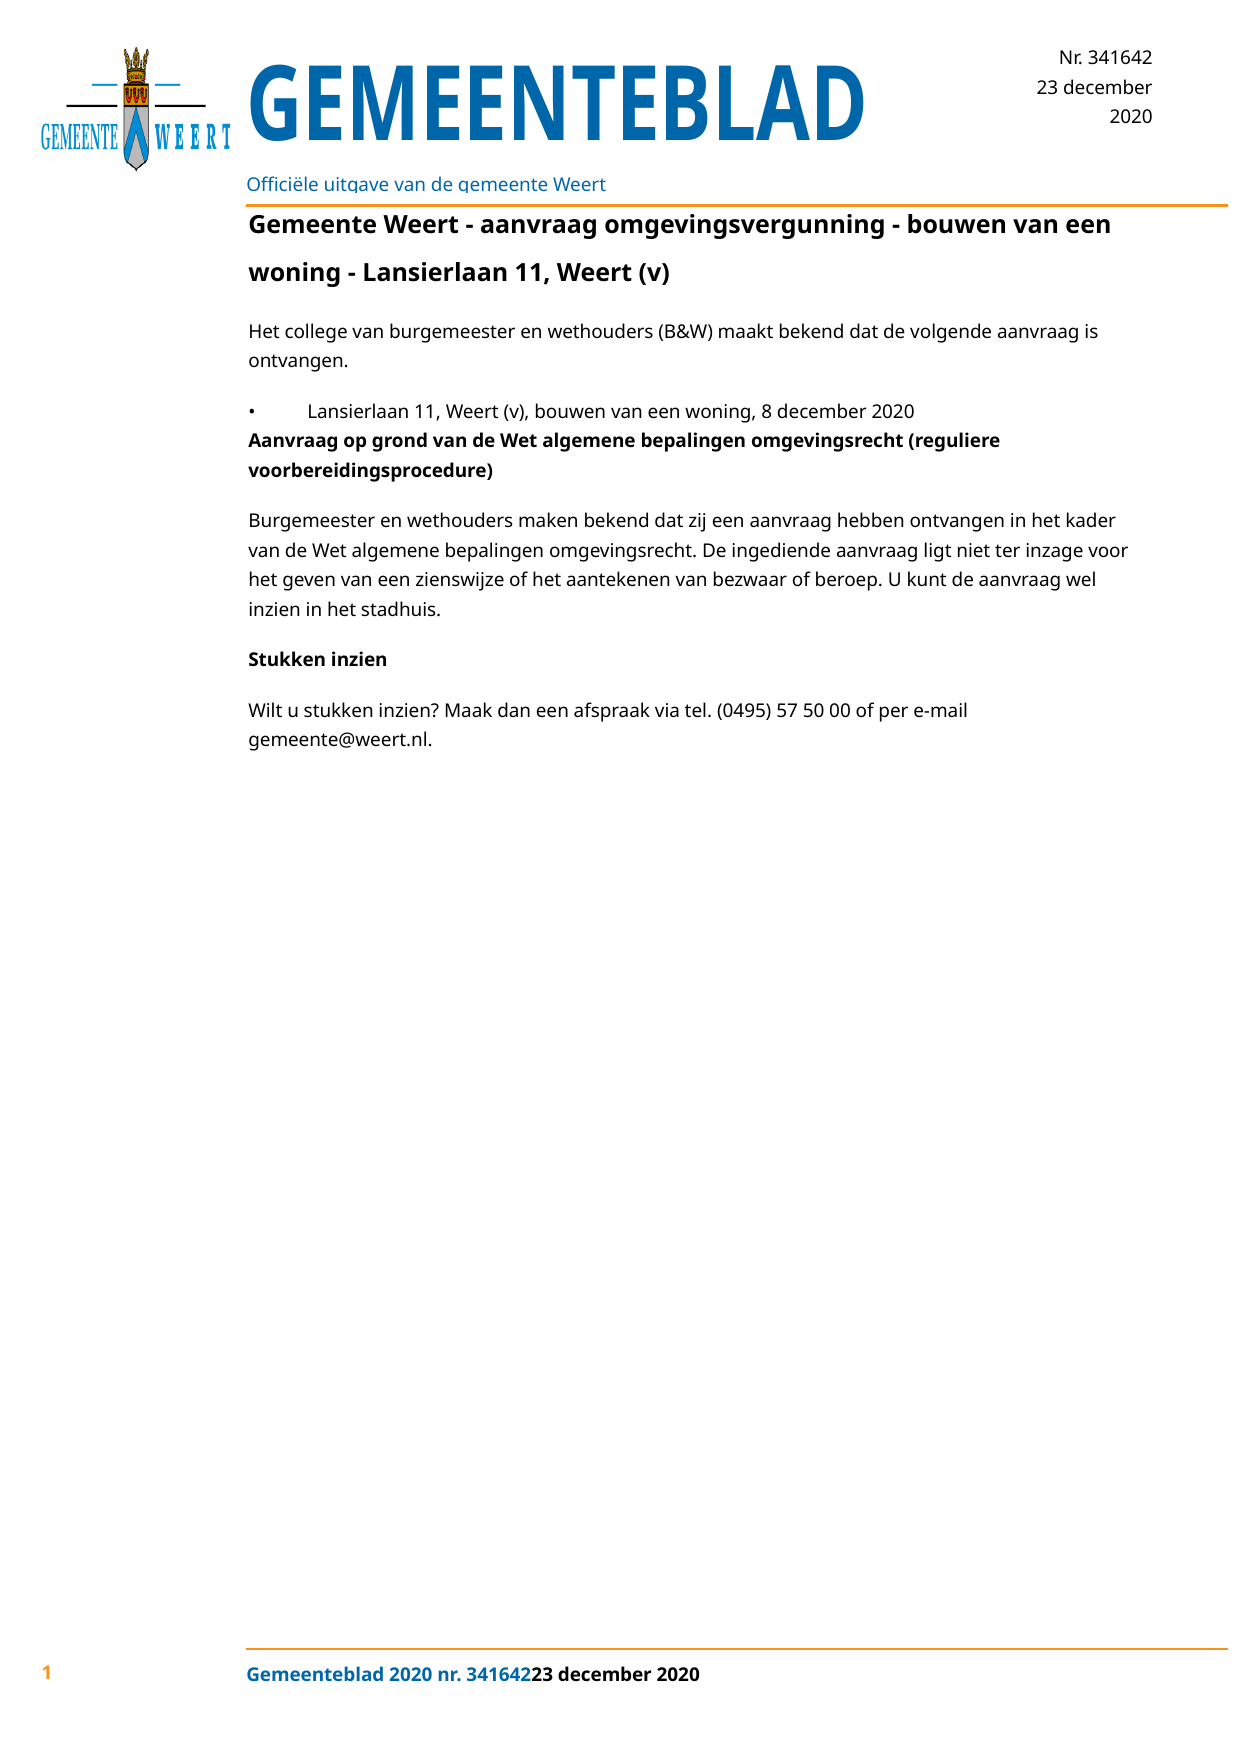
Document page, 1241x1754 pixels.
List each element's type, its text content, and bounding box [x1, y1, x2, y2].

list Lansierlaan 11, Weert (v), bouwen van een woning, 8 december 2020 [248, 398, 1152, 424]
text Het college van burgemeester en wethouders (B&W) maakt bekend dat de volgende aanvraag is ontvangen. [248, 318, 1152, 373]
text Stukken inzien [248, 647, 1152, 672]
text Wilt u stukken inzien? Maak dan een afspraak via tel. (0495) 57 50 00 of per e-mail gemeente@weert.nl. [248, 697, 1152, 752]
text Aanvraag op grond van de Wet algemene bepalingen omgevingsrecht (reguliere voorbereidingsprocedure) [248, 427, 1152, 483]
picture [41, 47, 231, 172]
text Gemeente Weert - aanvraag omgevingsvergunning - bouwen van een woning - Lansierlaan 11, Weert (v) [248, 207, 1152, 288]
text Burgemeester en wethouders maken bekend dat zij een aanvraag hebben ontvangen in het kader van de Wet algemene bepalingen omgevingsrecht. De ingediende aanvraag ligt niet ter inzage voor het geven van een zienswijze of het aantekenen van bezwaar of beroep. U kunt de aanvraag wel inzien in het stadhuis. [248, 507, 1152, 622]
